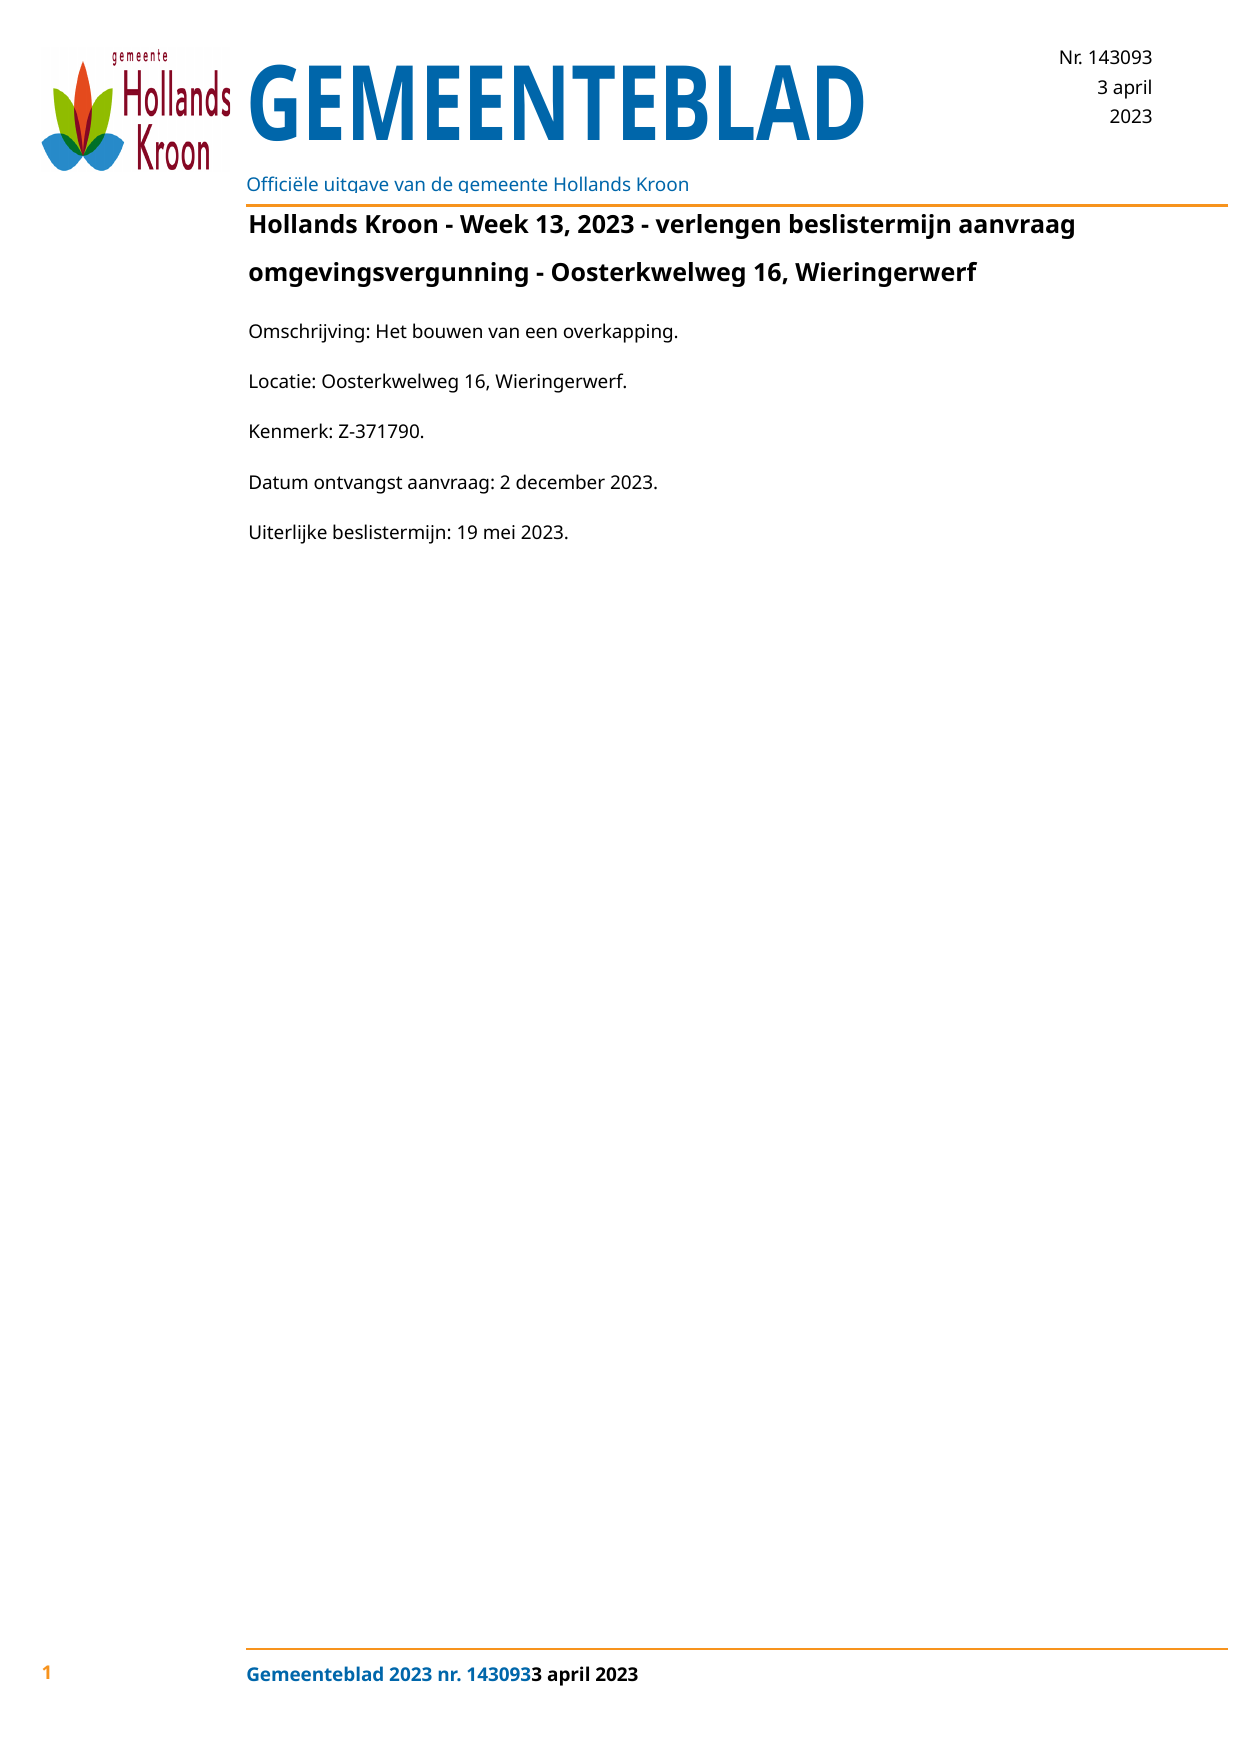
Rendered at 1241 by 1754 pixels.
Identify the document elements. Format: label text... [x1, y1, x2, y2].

text Omschrijving: Het bouwen van een overkapping. [248, 318, 1152, 344]
text Locatie: Oosterkwelweg 16, Wieringerwerf. [248, 368, 1152, 394]
picture [41, 47, 231, 172]
text Kenmerk: Z-371790. [248, 419, 1152, 444]
text Datum ontvangst aanvraag: 2 december 2023. [248, 469, 1152, 495]
text Uiterlijke beslistermijn: 19 mei 2023. [248, 519, 1152, 545]
text Hollands Kroon - Week 13, 2023 - verlengen beslistermijn aanvraag omgevingsvergunning - Oosterkwelweg 16, Wieringerwerf [248, 207, 1152, 288]
